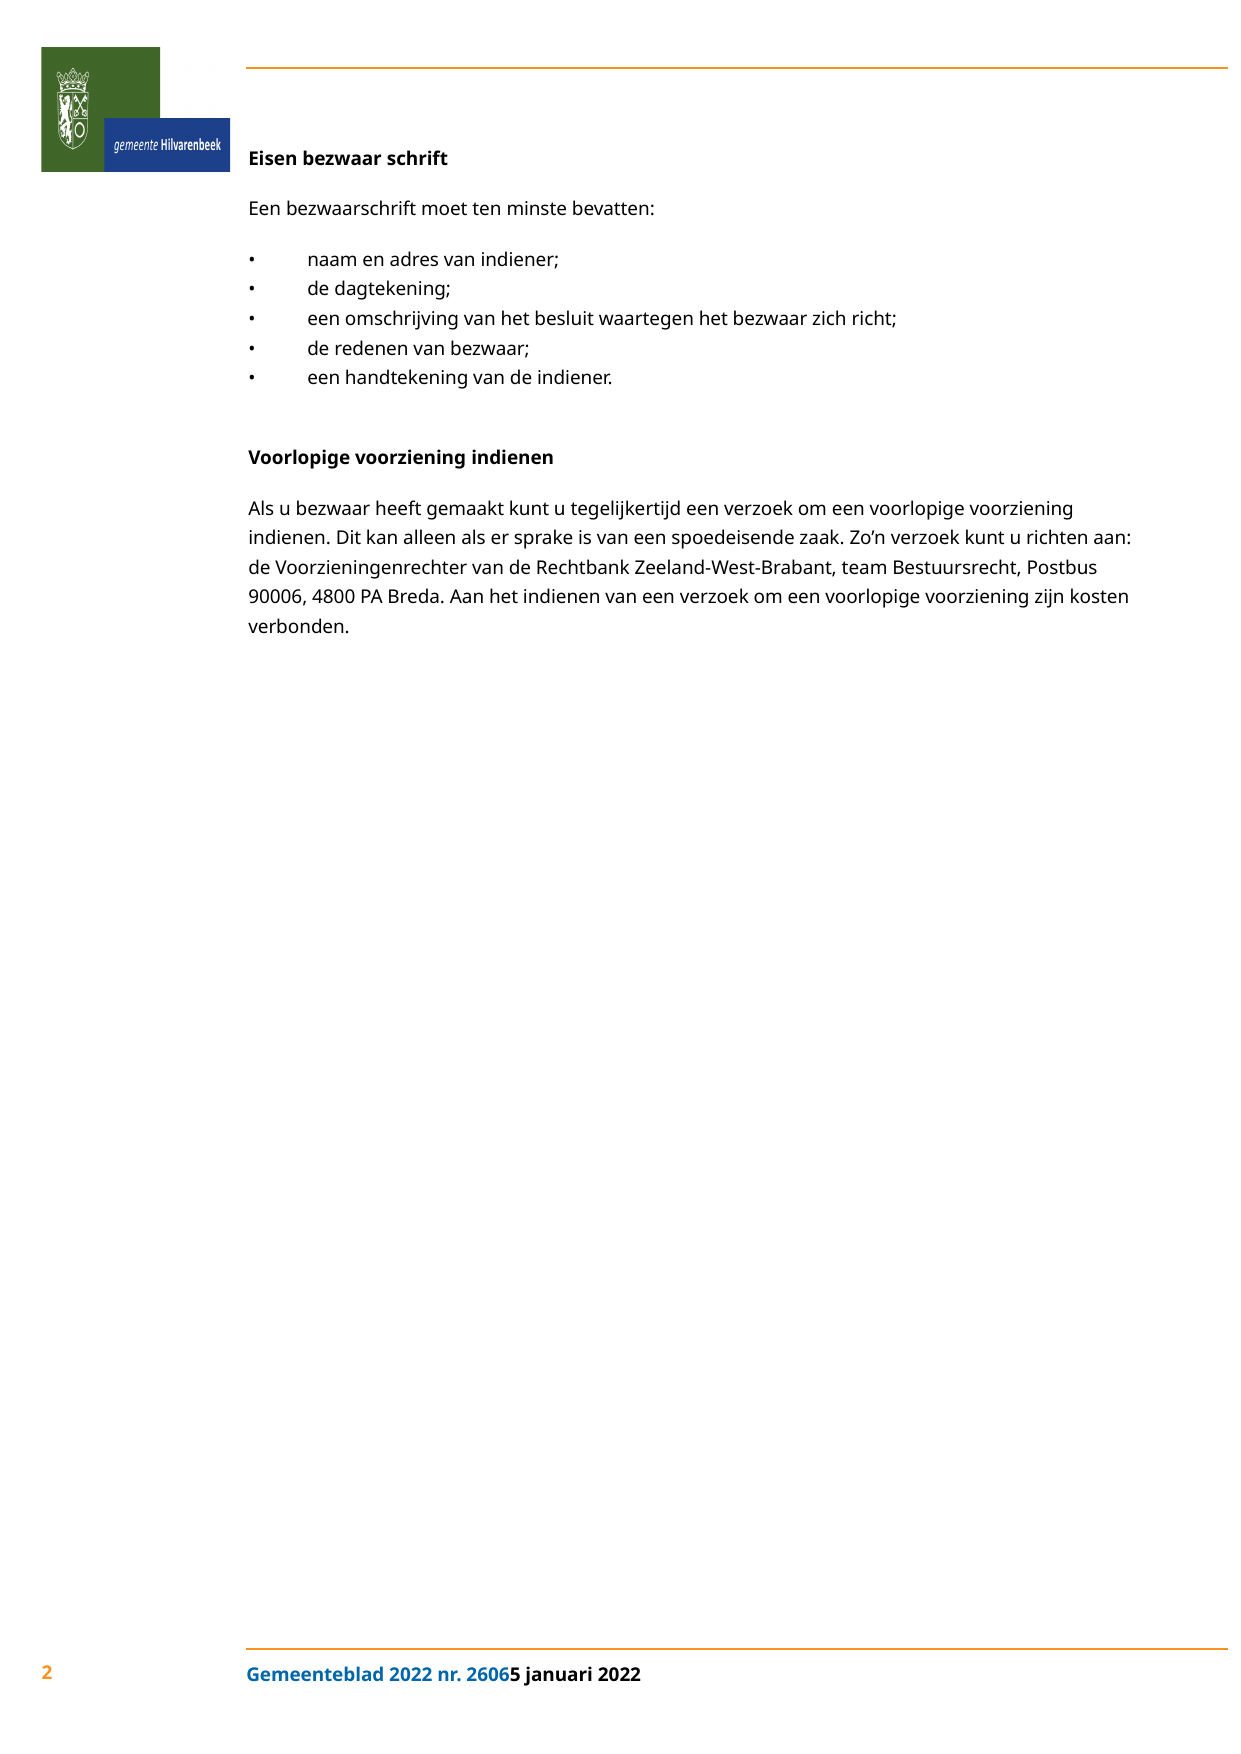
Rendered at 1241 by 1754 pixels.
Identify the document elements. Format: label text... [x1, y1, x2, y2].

list de dagtekening; [248, 276, 1152, 301]
picture [41, 47, 231, 172]
text Als u bezwaar heeft gemaakt kunt u tegelijkertijd een verzoek om een voorlopige voorziening indienen. Dit kan alleen als er sprake is van een spoedeisende zaak. Zo’n verzoek kunt u richten aan: de Voorzieningenrechter van de Rechtbank Zeeland-West-Brabant, team Bestuursrecht, Postbus 90006, 4800 PA Breda. Aan het indienen van een verzoek om een voorlopige voorziening zijn kosten verbonden. [248, 495, 1152, 639]
text Een bezwaarschrift moet ten minste bevatten: [248, 196, 1152, 221]
list de redenen van bezwaar; [248, 335, 1152, 361]
list een omschrijving van het besluit waartegen het bezwaar zich richt; [248, 305, 1152, 331]
text Eisen bezwaar schrift [248, 145, 1152, 171]
list een handtekening van de indiener. [248, 364, 1152, 390]
list naam en adres van indiener; [248, 246, 1152, 272]
text Voorlopige voorziening indienen [248, 444, 1152, 470]
